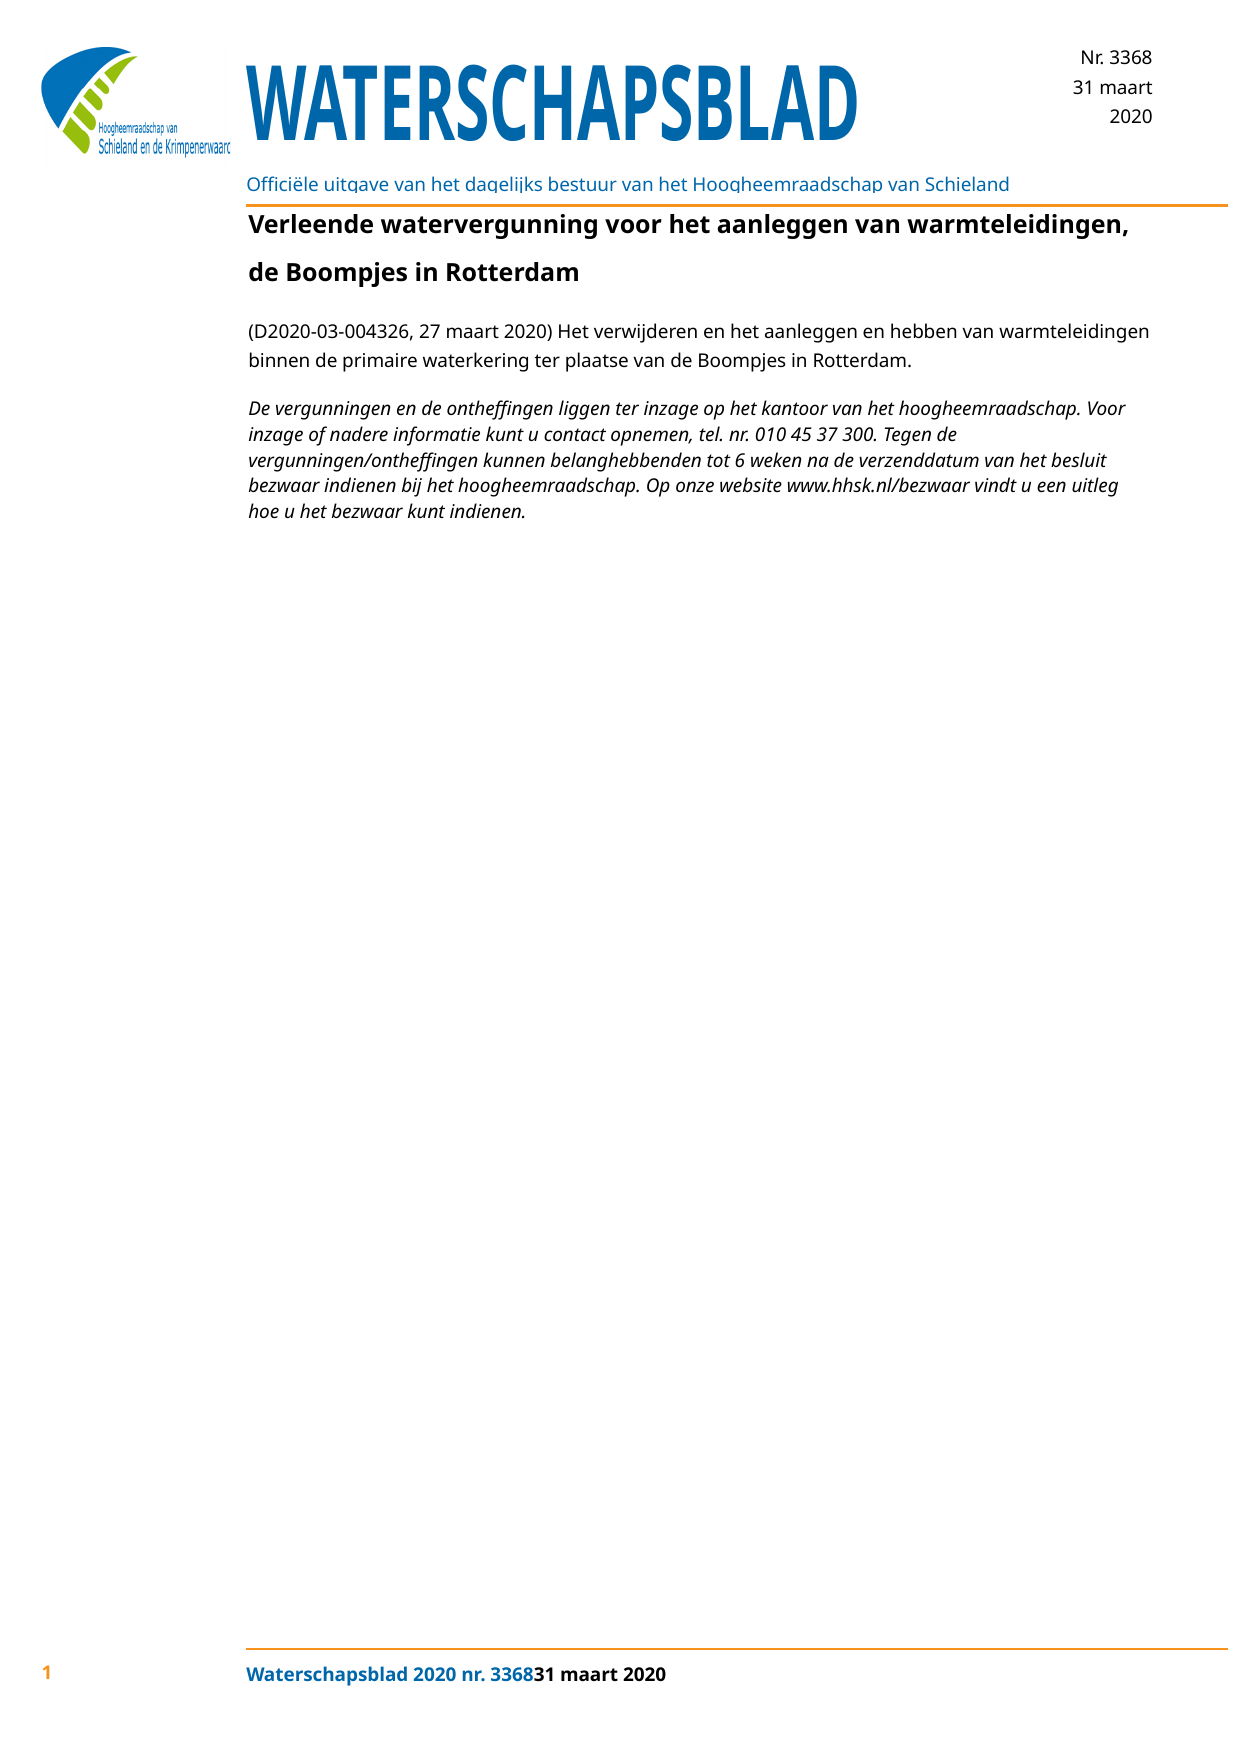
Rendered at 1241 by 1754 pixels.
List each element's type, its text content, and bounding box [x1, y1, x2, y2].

picture [41, 47, 231, 172]
text Verleende watervergunning voor het aanleggen van warmteleidingen, de Boompjes in Rotterdam [248, 207, 1152, 288]
text De vergunningen en de ontheffingen liggen ter inzage op het kantoor van het hoogheemraadschap. Voor inzage of nadere informatie kunt u contact opnemen, tel. nr. 010 45 37 300. Tegen de vergunningen/ontheffingen kunnen belanghebbenden tot 6 weken na de verzenddatum van het besluit bezwaar indienen bij het hoogheemraadschap. Op onze website www.hhsk.nl/bezwaar vindt u een uitleg hoe u het bezwaar kunt indienen. [248, 395, 1152, 524]
text (D2020-03-004326, 27 maart 2020) Het verwijderen en het aanleggen en hebben van warmteleidingen binnen de primaire waterkering ter plaatse van de Boompjes in Rotterdam. [248, 318, 1152, 373]
